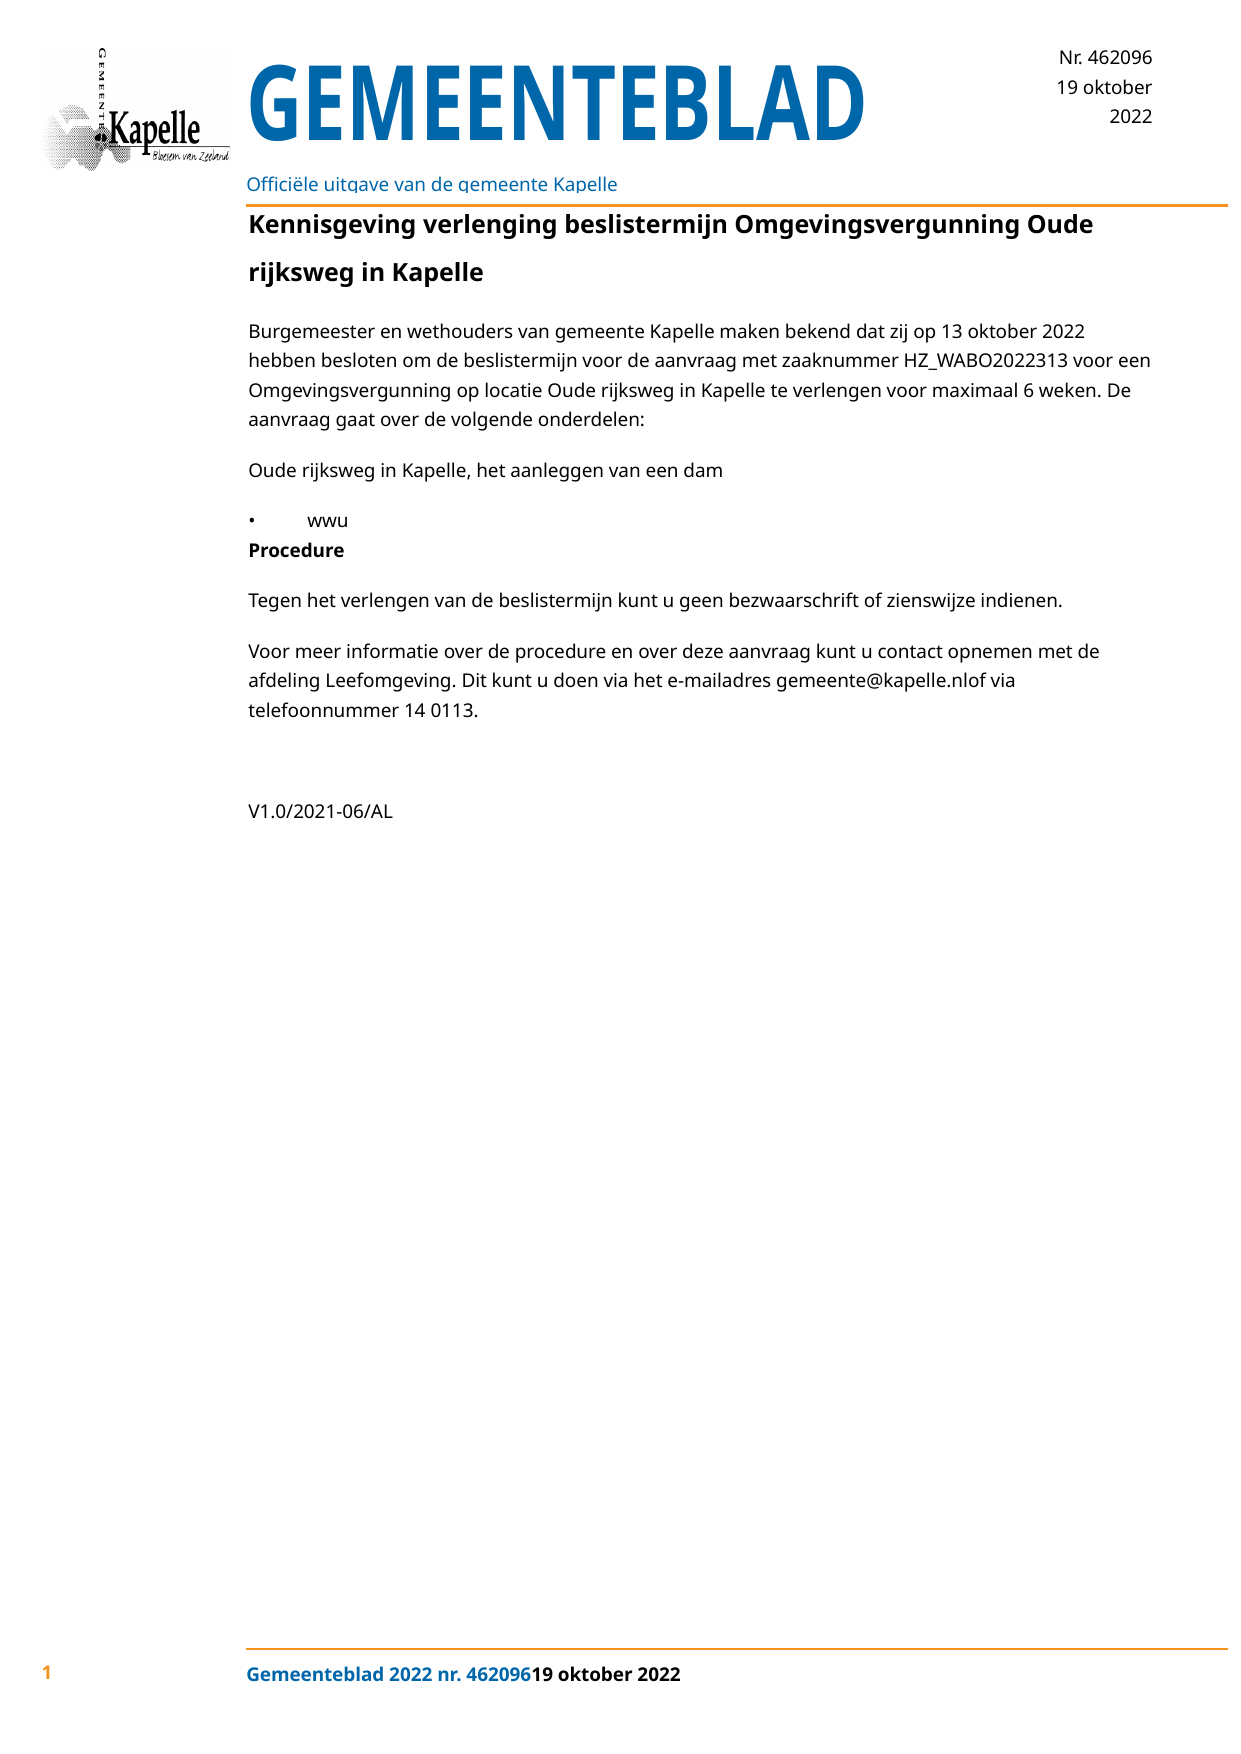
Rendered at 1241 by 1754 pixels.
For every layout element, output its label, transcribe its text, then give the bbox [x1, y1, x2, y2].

text Kennisgeving verlenging beslistermijn Omgevingsvergunning Oude rijksweg in Kapelle [248, 207, 1152, 288]
text Voor meer informatie over de procedure en over deze aanvraag kunt u contact opnemen met de afdeling Leefomgeving. Dit kunt u doen via het e-mailadres gemeente@kapelle.nlof via telefoonnummer 14 0113. [248, 638, 1152, 723]
text Tegen het verlengen van de beslistermijn kunt u geen bezwaarschrift of zienswijze indienen. [248, 587, 1152, 613]
text V1.0/2021-06/AL [248, 798, 1152, 824]
text Procedure [248, 537, 1152, 563]
text Oude rijksweg in Kapelle, het aanleggen van een dam [248, 457, 1152, 483]
picture [41, 47, 231, 172]
text Burgemeester en wethouders van gemeente Kapelle maken bekend dat zij op 13 oktober 2022 hebben besloten om de beslistermijn voor de aanvraag met zaaknummer HZ_WABO2022313 voor een Omgevingsvergunning op locatie Oude rijksweg in Kapelle te verlengen voor maximaal 6 weken. De aanvraag gaat over de volgende onderdelen: [248, 318, 1152, 432]
list wwu [248, 507, 1152, 533]
